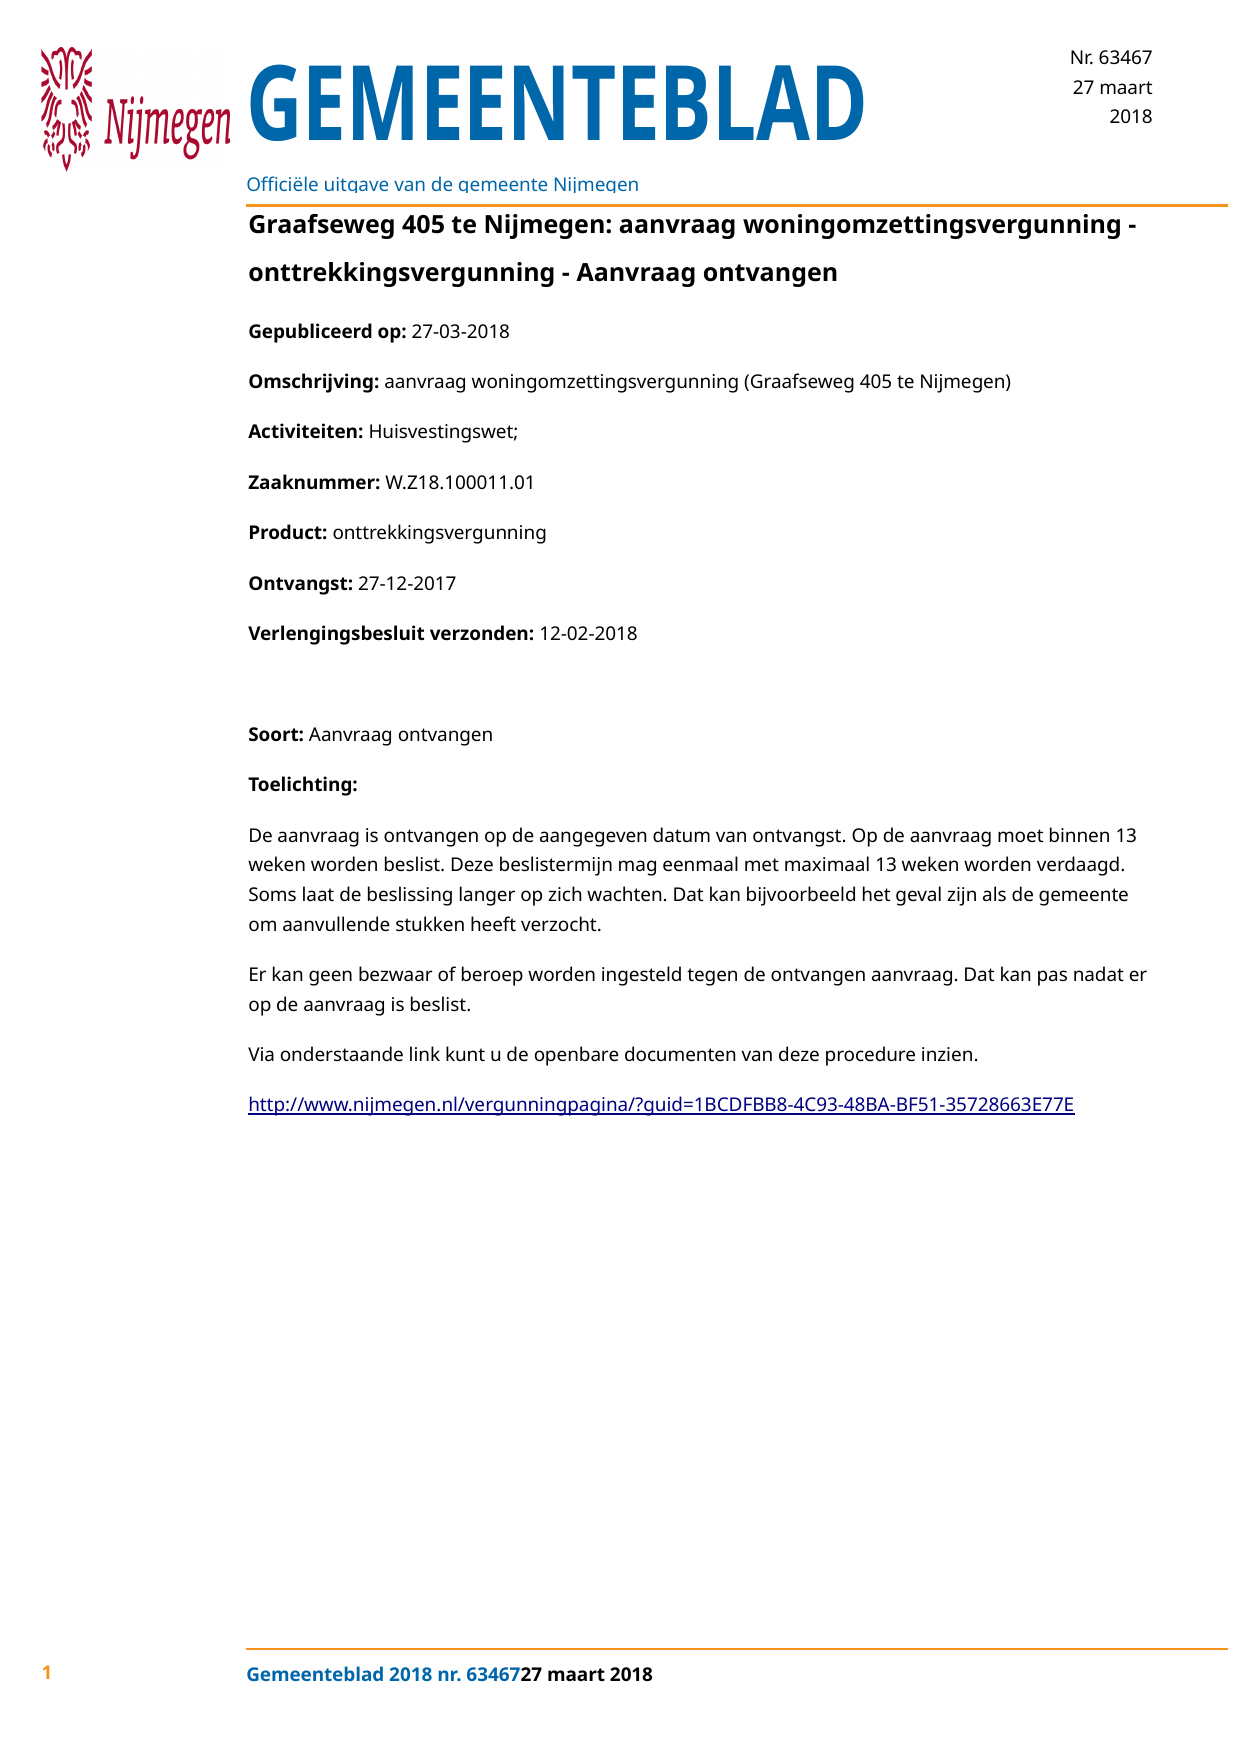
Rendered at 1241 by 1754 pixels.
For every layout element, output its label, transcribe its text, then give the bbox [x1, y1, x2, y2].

text Product: onttrekkingsvergunning [248, 519, 1152, 545]
text Toelichting: [248, 772, 1152, 797]
picture [41, 47, 231, 172]
text De aanvraag is ontvangen op de aangegeven datum van ontvangst. Op de aanvraag moet binnen 13 weken worden beslist. Deze beslistermijn mag eenmaal met maximaal 13 weken worden verdaagd. Soms laat de beslissing langer op zich wachten. Dat kan bijvoorbeeld het geval zijn als de gemeente om aanvullende stukken heeft verzocht. [248, 822, 1152, 937]
text Verlengingsbesluit verzonden: 12-02-2018 [248, 620, 1152, 646]
text Graafseweg 405 te Nijmegen: aanvraag woningomzettingsvergunning - onttrekkingsvergunning - Aanvraag ontvangen [248, 207, 1152, 288]
text Via onderstaande link kunt u de openbare documenten van deze procedure inzien. [248, 1041, 1152, 1067]
text Zaaknummer: W.Z18.100011.01 [248, 469, 1152, 495]
text http://www.nijmegen.nl/vergunningpagina/?guid=1BCDFBB8-4C93-48BA-BF51-35728663E77E [248, 1092, 1152, 1117]
text Omschrijving: aanvraag woningomzettingsvergunning (Graafseweg 405 te Nijmegen) [248, 368, 1152, 394]
text Ontvangst: 27-12-2017 [248, 570, 1152, 596]
text Gepubliceerd op: 27-03-2018 [248, 318, 1152, 344]
text Er kan geen bezwaar of beroep worden ingesteld tegen de ontvangen aanvraag. Dat kan pas nadat er op de aanvraag is beslist. [248, 961, 1152, 1017]
text Activiteiten: Huisvestingswet; [248, 419, 1152, 444]
text Soort: Aanvraag ontvangen [248, 721, 1152, 747]
